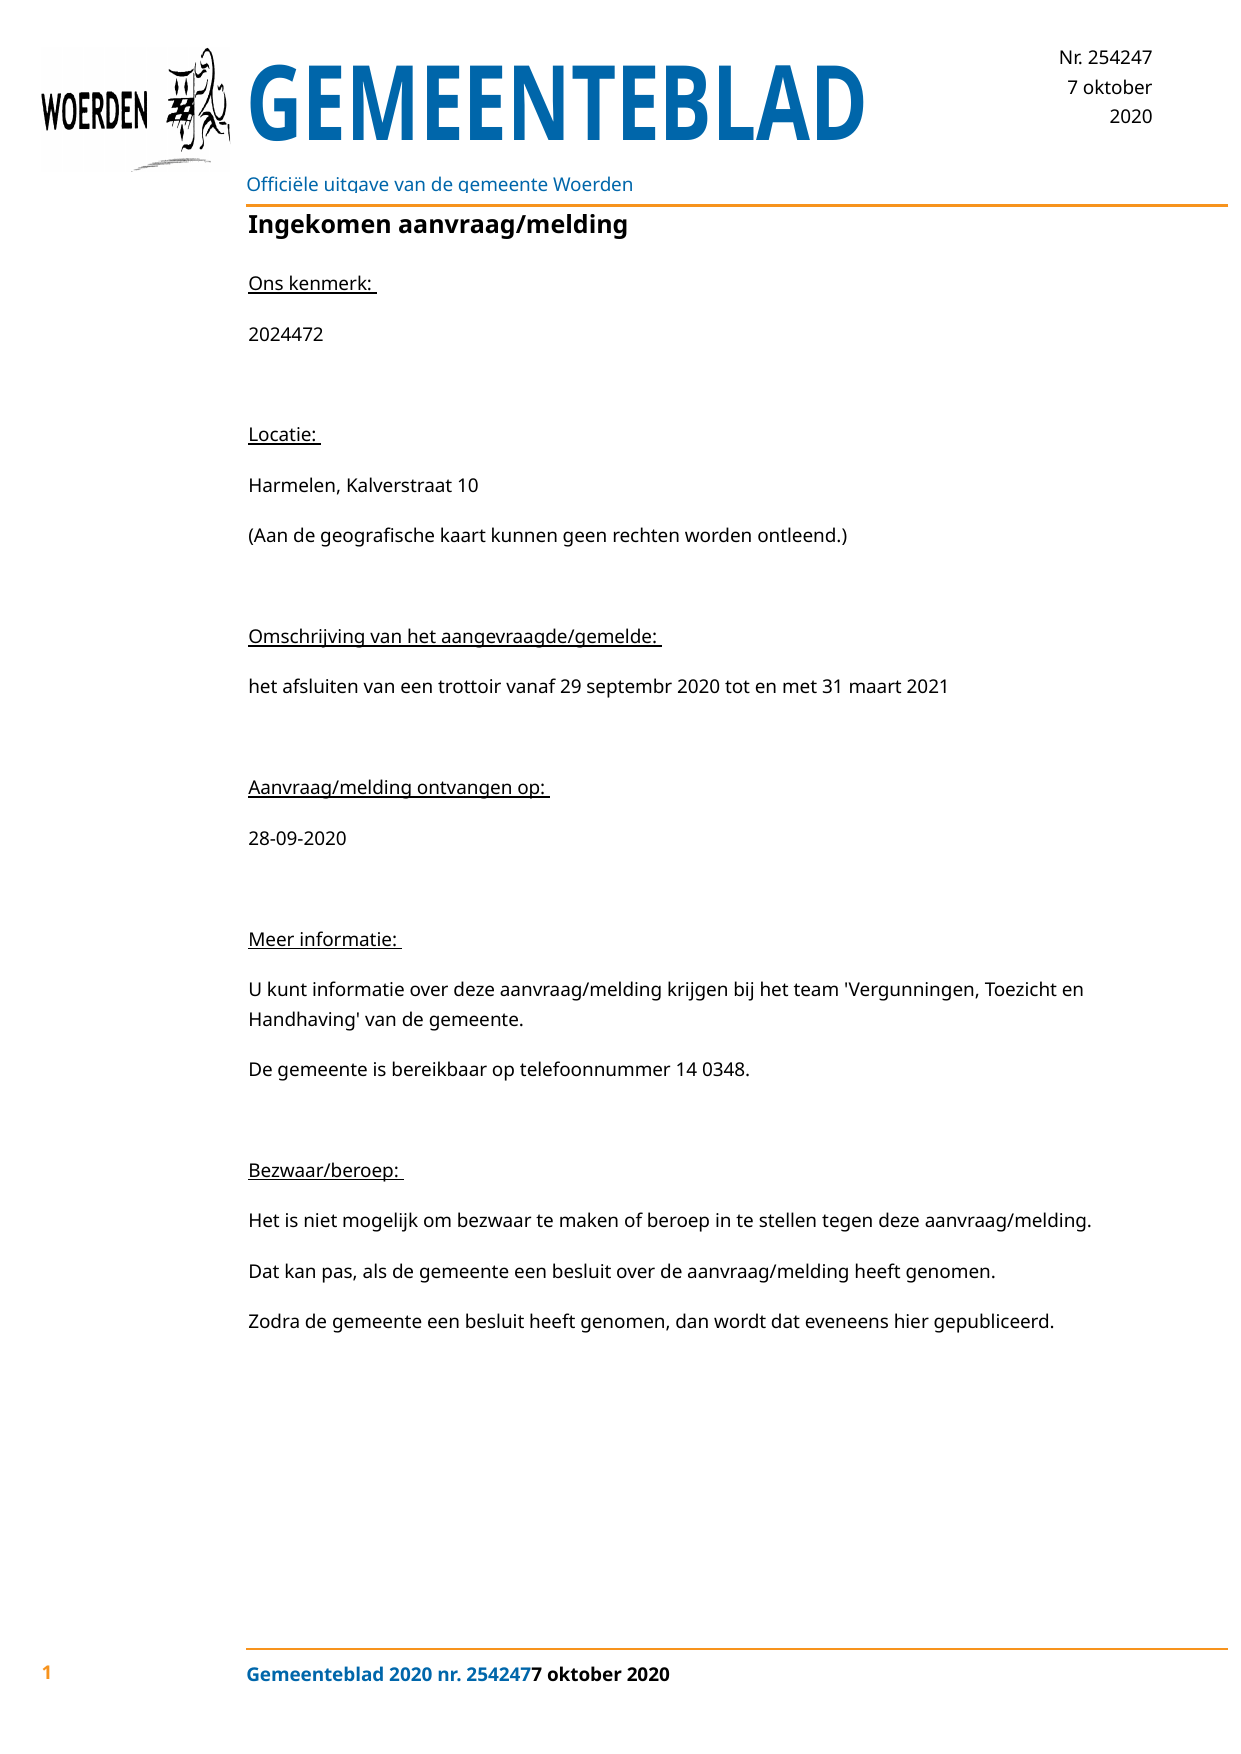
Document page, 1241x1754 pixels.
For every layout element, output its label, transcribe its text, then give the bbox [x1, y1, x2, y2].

text Omschrijving van het aangevraagde/gemelde: [248, 623, 1152, 649]
text 28-09-2020 [248, 825, 1152, 851]
text Dat kan pas, als de gemeente een besluit over de aanvraag/melding heeft genomen. [248, 1258, 1152, 1283]
text Aanvraag/melding ontvangen op: [248, 774, 1152, 800]
text Meer informatie: [248, 926, 1152, 951]
text De gemeente is bereikbaar op telefoonnummer 14 0348. [248, 1056, 1152, 1082]
text U kunt informatie over deze aanvraag/melding krijgen bij het team 'Vergunningen, Toezicht en Handhaving' van de gemeente. [248, 976, 1152, 1031]
text Ingekomen aanvraag/melding [248, 207, 1152, 241]
text 2024472 [248, 321, 1152, 346]
text Ons kenmerk: [248, 270, 1152, 296]
text Harmelen, Kalverstraat 10 [248, 472, 1152, 498]
text het afsluiten van een trottoir vanaf 29 septembr 2020 tot en met 31 maart 2021 [248, 674, 1152, 699]
text Het is niet mogelijk om bezwaar te maken of beroep in te stellen tegen deze aanvraag/melding. [248, 1207, 1152, 1233]
picture [41, 47, 231, 172]
text (Aan de geografische kaart kunnen geen rechten worden ontleend.) [248, 522, 1152, 548]
text Bezwaar/beroep: [248, 1157, 1152, 1183]
text Locatie: [248, 422, 1152, 447]
text Zodra de gemeente een besluit heeft genomen, dan wordt dat eveneens hier gepubliceerd. [248, 1308, 1152, 1334]
